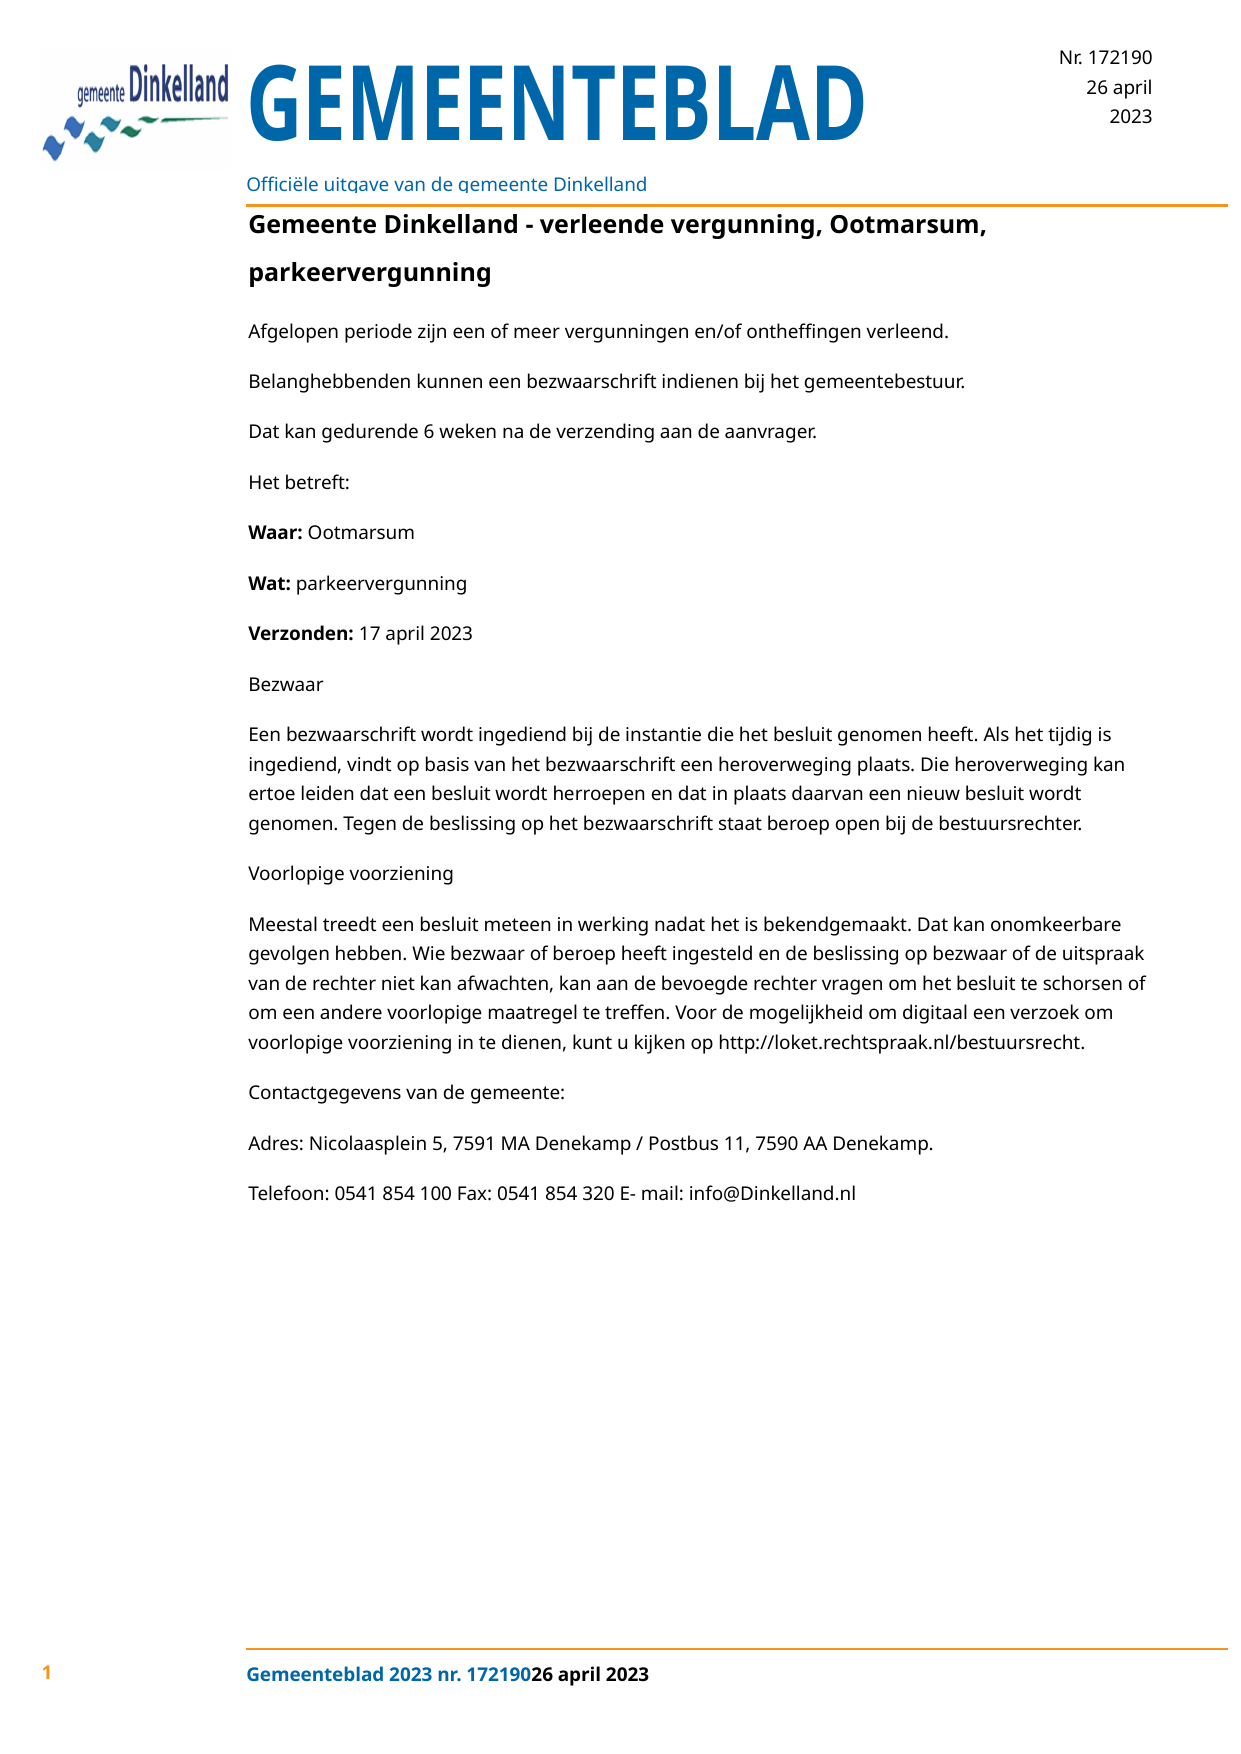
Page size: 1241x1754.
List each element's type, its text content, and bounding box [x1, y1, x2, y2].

text Adres: Nicolaasplein 5, 7591 MA Denekamp / Postbus 11, 7590 AA Denekamp. [248, 1130, 1152, 1156]
text Een bezwaarschrift wordt ingediend bij de instantie die het besluit genomen heeft. Als het tijdig is ingediend, vindt op basis van het bezwaarschrift een heroverweging plaats. Die heroverweging kan ertoe leiden dat een besluit wordt herroepen en dat in plaats daarvan een nieuw besluit wordt genomen. Tegen de beslissing op het bezwaarschrift staat beroep open bij de bestuursrechter. [248, 721, 1152, 836]
picture [41, 47, 231, 172]
text Het betreft: [248, 469, 1152, 495]
text Gemeente Dinkelland - verleende vergunning, Ootmarsum, parkeervergunning [248, 207, 1152, 288]
text Meestal treedt een besluit meteen in werking nadat het is bekendgemaakt. Dat kan onomkeerbare gevolgen hebben. Wie bezwaar of beroep heeft ingesteld en de beslissing op bezwaar of de uitspraak van de rechter niet kan afwachten, kan aan de bevoegde rechter vragen om het besluit te schorsen of om een andere voorlopige maatregel te treffen. Voor de mogelijkheid om digitaal een verzoek om voorlopige voorziening in te dienen, kunt u kijken op http://loket.rechtspraak.nl/bestuursrecht. [248, 911, 1152, 1055]
text Dat kan gedurende 6 weken na de verzending aan de aanvrager. [248, 419, 1152, 444]
text Telefoon: 0541 854 100 Fax: 0541 854 320 E- mail: info@Dinkelland.nl [248, 1180, 1152, 1206]
text Afgelopen periode zijn een of meer vergunningen en/of ontheffingen verleend. [248, 318, 1152, 344]
text Waar: Ootmarsum [248, 519, 1152, 545]
text Contactgegevens van de gemeente: [248, 1079, 1152, 1105]
text Bezwaar [248, 671, 1152, 697]
text Belanghebbenden kunnen een bezwaarschrift indienen bij het gemeentebestuur. [248, 368, 1152, 394]
text Wat: parkeervergunning [248, 570, 1152, 596]
text Verzonden: 17 april 2023 [248, 620, 1152, 646]
text Voorlopige voorziening [248, 860, 1152, 886]
